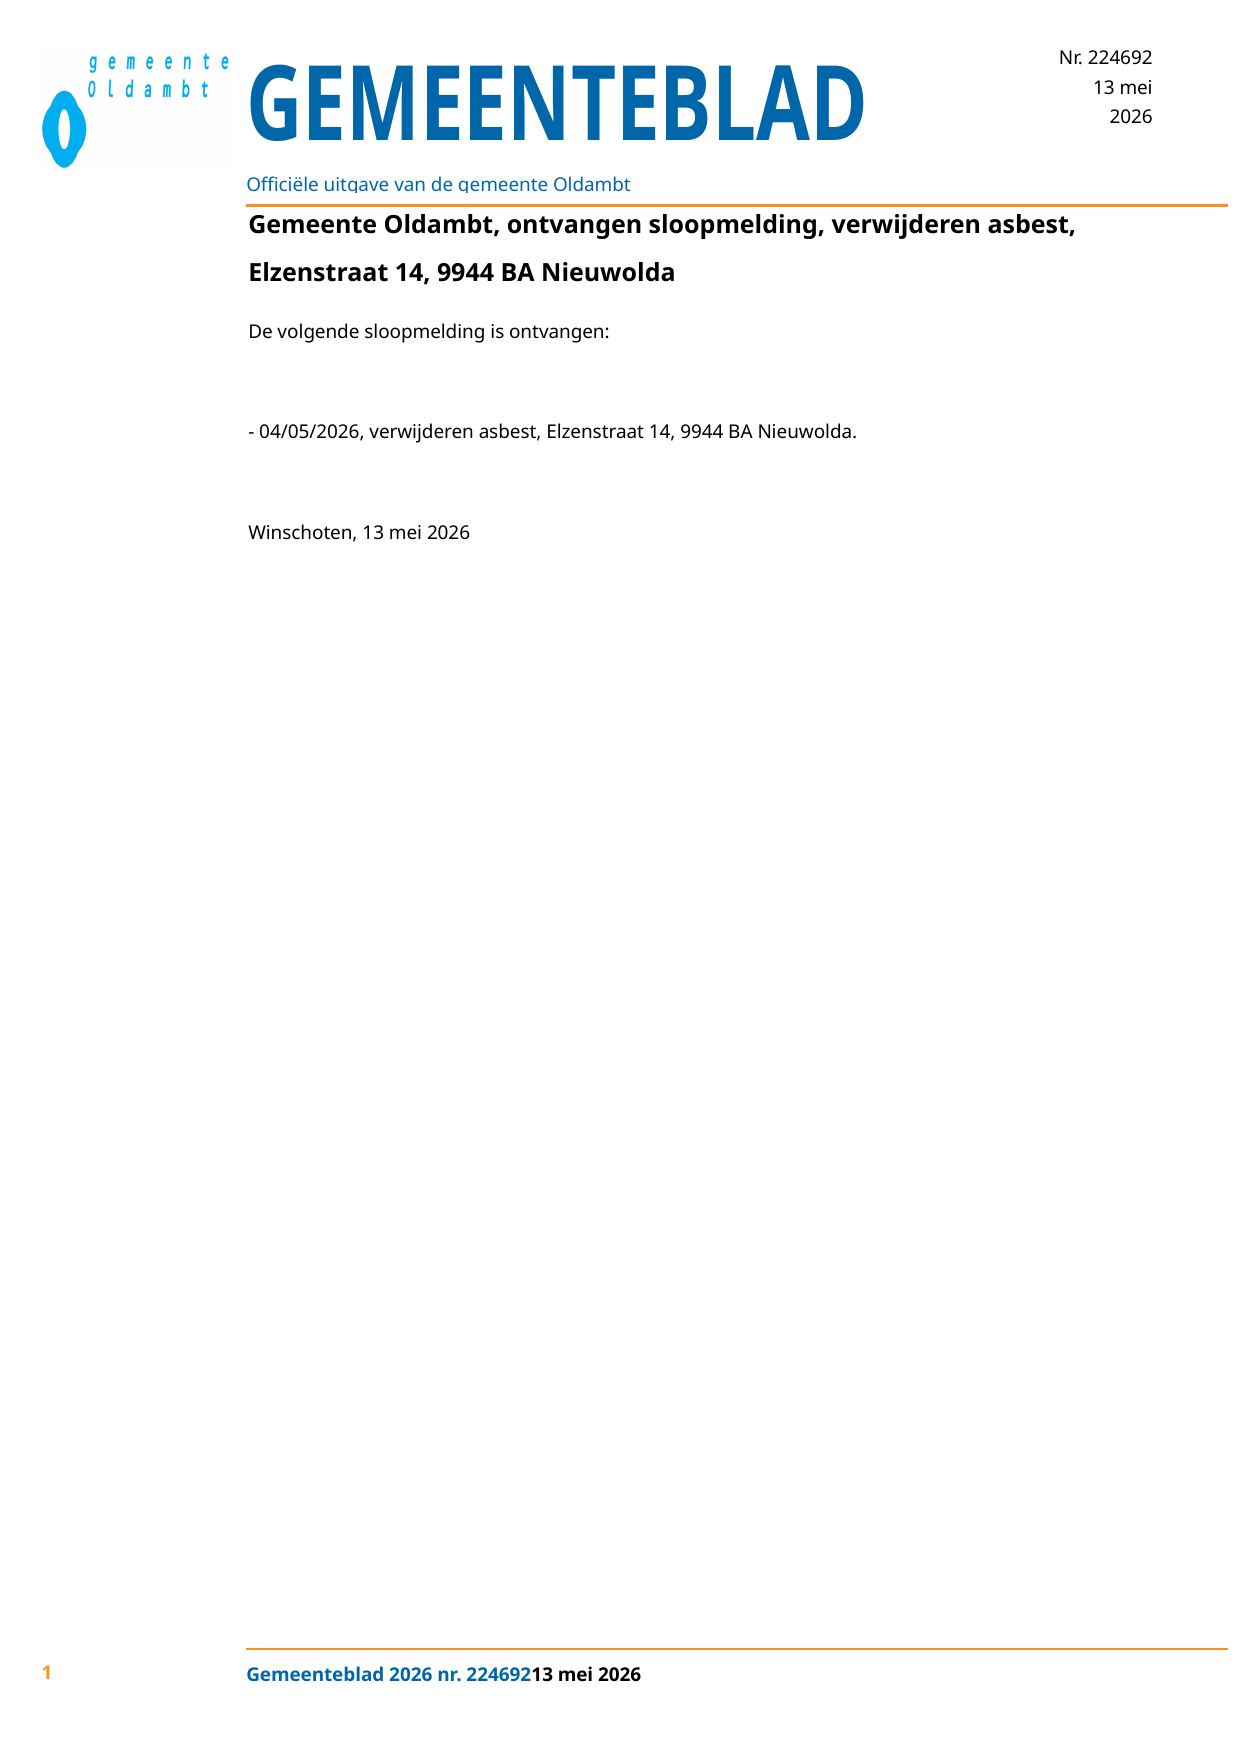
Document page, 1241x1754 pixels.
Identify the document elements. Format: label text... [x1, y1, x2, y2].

picture [41, 47, 231, 172]
text - 04/05/2026, verwijderen asbest, Elzenstraat 14, 9944 BA Nieuwolda. [248, 419, 1152, 444]
text Gemeente Oldambt, ontvangen sloopmelding, verwijderen asbest, Elzenstraat 14, 9944 BA Nieuwolda [248, 207, 1152, 288]
text De volgende sloopmelding is ontvangen: [248, 318, 1152, 344]
text Winschoten, 13 mei 2026 [248, 519, 1152, 545]
